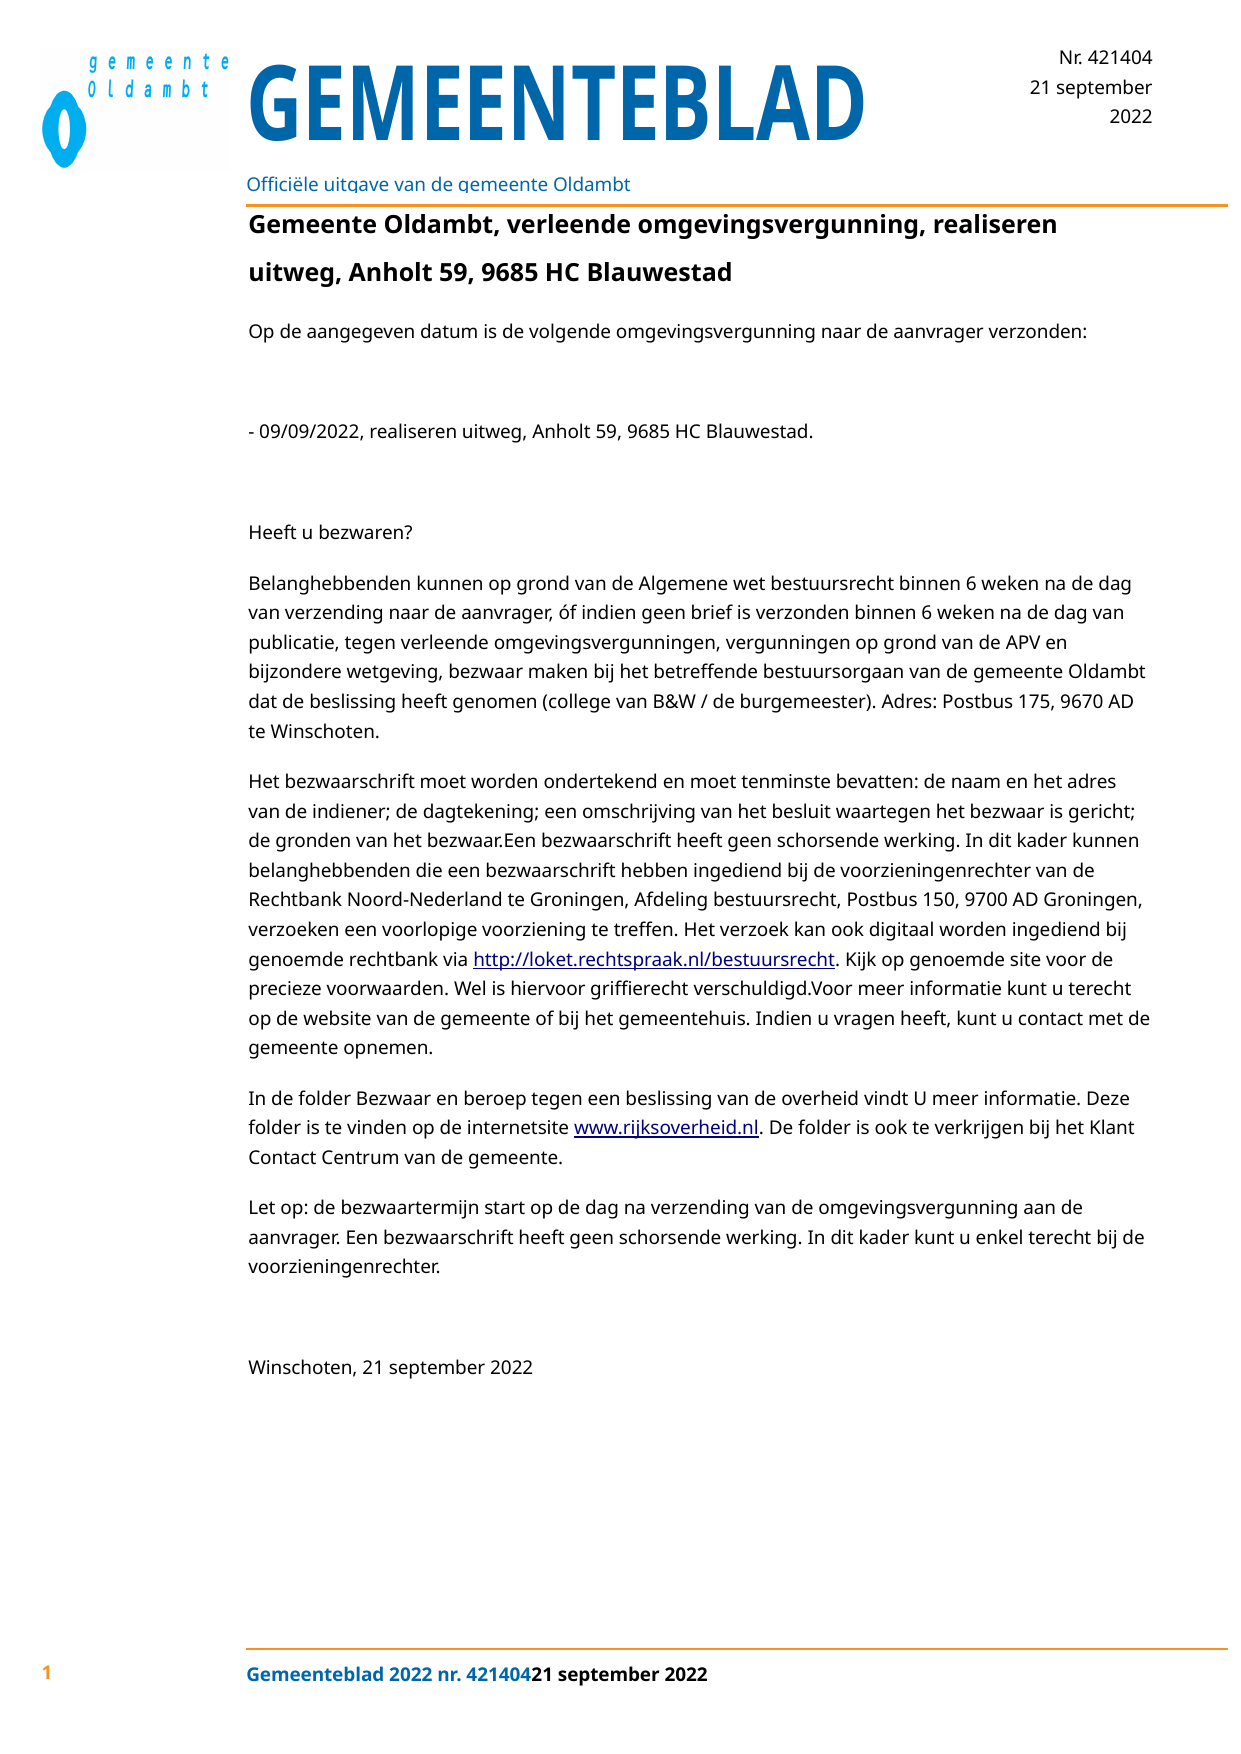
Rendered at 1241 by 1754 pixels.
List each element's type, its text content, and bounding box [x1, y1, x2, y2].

text Op de aangegeven datum is de volgende omgevingsvergunning naar de aanvrager verzonden: [248, 318, 1152, 344]
text Gemeente Oldambt, verleende omgevingsvergunning, realiseren uitweg, Anholt 59, 9685 HC Blauwestad [248, 207, 1152, 288]
text Heeft u bezwaren? [248, 519, 1152, 545]
text Winschoten, 21 september 2022 [248, 1354, 1152, 1380]
text Belanghebbenden kunnen op grond van de Algemene wet bestuursrecht binnen 6 weken na de dag van verzending naar de aanvrager, óf indien geen brief is verzonden binnen 6 weken na de dag van publicatie, tegen verleende omgevingsvergunningen, vergunningen op grond van de APV en bijzondere wetgeving, bezwaar maken bij het betreffende bestuursorgaan van de gemeente Oldambt dat de beslissing heeft genomen (college van B&W / de burgemeester). Adres: Postbus 175, 9670 AD te Winschoten. [248, 570, 1152, 744]
picture [41, 47, 231, 172]
text In de folder Bezwaar en beroep tegen een beslissing van de overheid vindt U meer informatie. Deze folder is te vinden op de internetsite www.rijksoverheid.nl. De folder is ook te verkrijgen bij het Klant Contact Centrum van de gemeente. [248, 1085, 1152, 1170]
text - 09/09/2022, realiseren uitweg, Anholt 59, 9685 HC Blauwestad. [248, 419, 1152, 444]
text Het bezwaarschrift moet worden ondertekend en moet tenminste bevatten: de naam en het adres van de indiener; de dagtekening; een omschrijving van het besluit waartegen het bezwaar is gericht; de gronden van het bezwaar.Een bezwaarschrift heeft geen schorsende werking. In dit kader kunnen belanghebbenden die een bezwaarschrift hebben ingediend bij de voorzieningenrechter van de Rechtbank Noord-Nederland te Groningen, Afdeling bestuursrecht, Postbus 150, 9700 AD Groningen, verzoeken een voorlopige voorziening te treffen. Het verzoek kan ook digitaal worden ingediend bij genoemde rechtbank via http://loket.rechtspraak.nl/bestuursrecht. Kijk op genoemde site voor de precieze voorwaarden. Wel is hiervoor griffierecht verschuldigd.Voor meer informatie kunt u terecht op de website van de gemeente of bij het gemeentehuis. Indien u vragen heeft, kunt u contact met de gemeente opnemen. [248, 768, 1152, 1060]
text Let op: de bezwaartermijn start op de dag na verzending van de omgevingsvergunning aan de aanvrager. Een bezwaarschrift heeft geen schorsende werking. In dit kader kunt u enkel terecht bij de voorzieningenrechter. [248, 1194, 1152, 1279]
